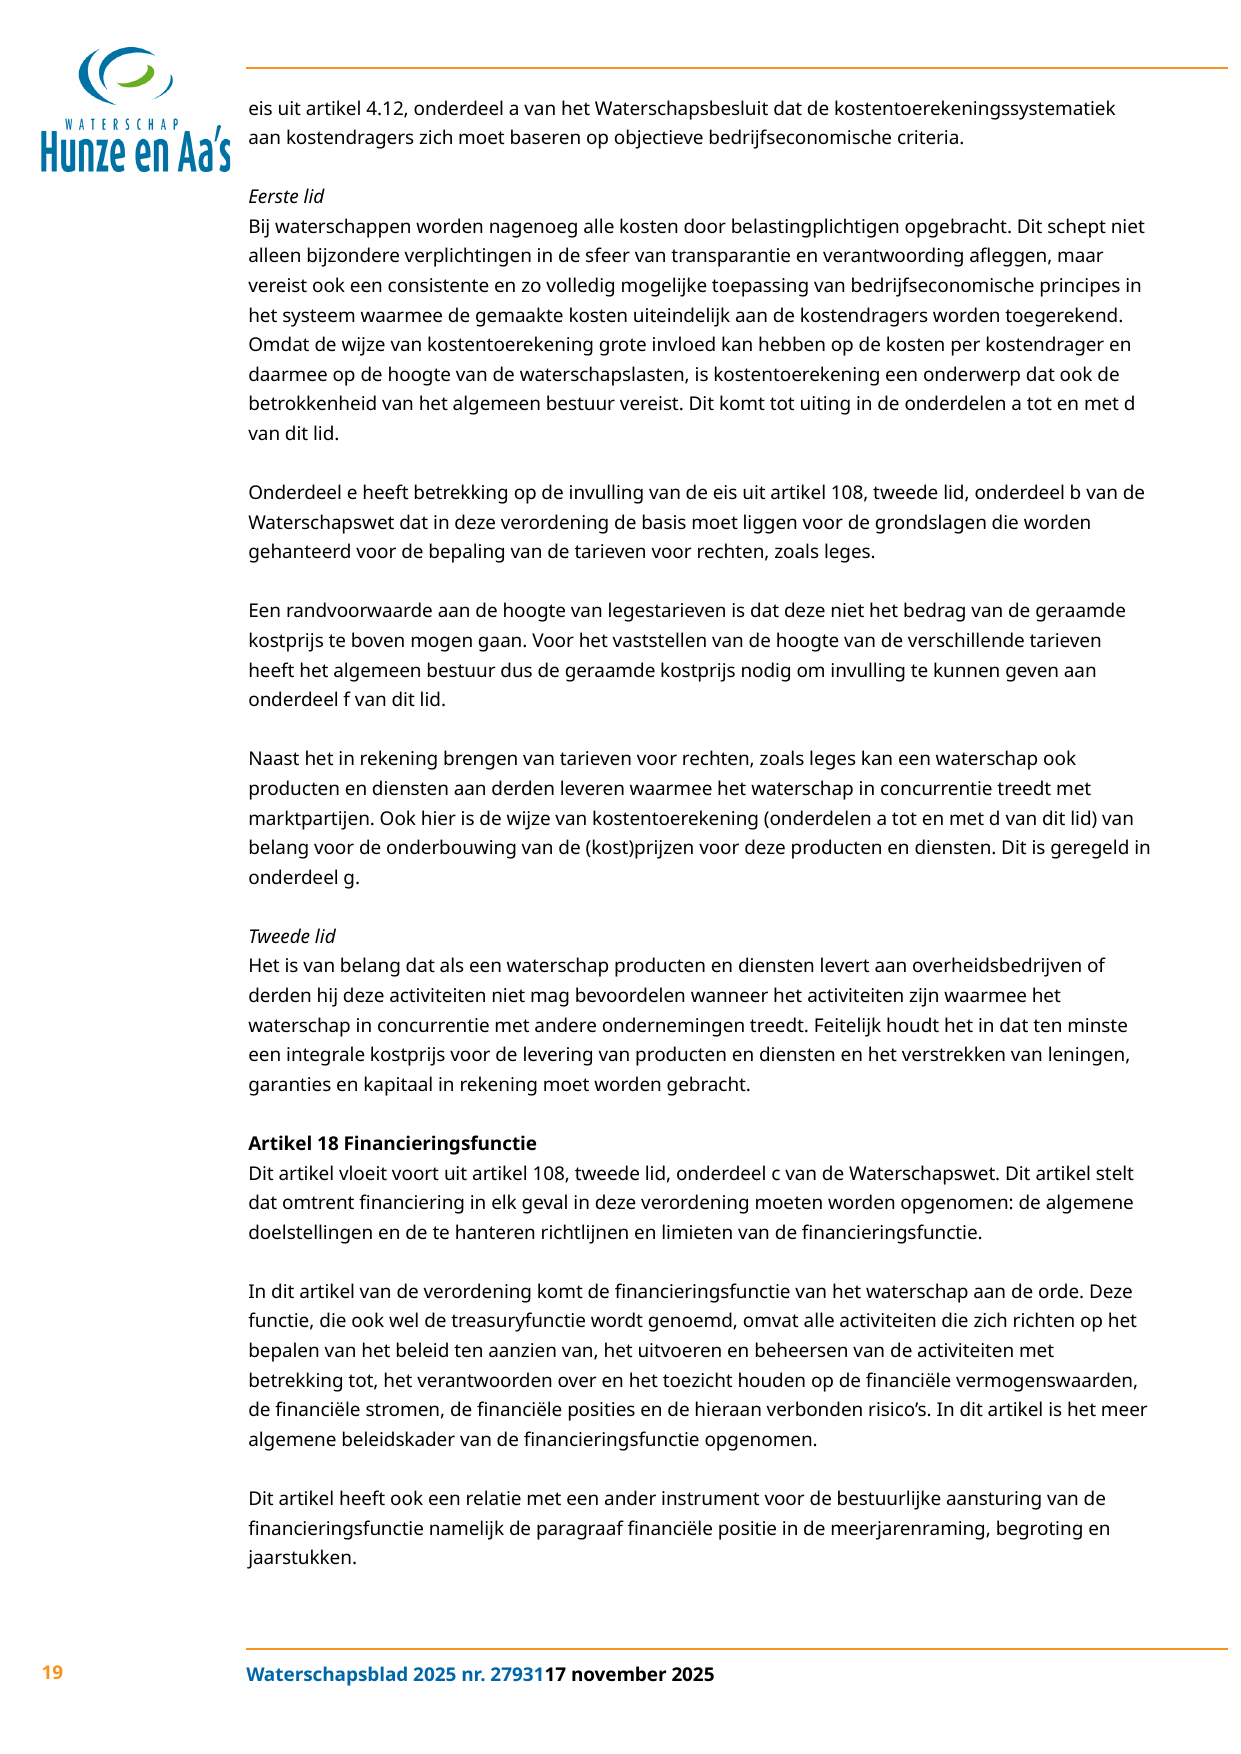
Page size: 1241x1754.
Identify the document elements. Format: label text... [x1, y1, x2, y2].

text Naast het in rekening brengen van tarieven voor rechten, zoals leges kan een waterschap ook producten en diensten aan derden leveren waarmee het waterschap in concurrentie treedt met marktpartijen. Ook hier is de wijze van kostentoerekening (onderdelen a tot en met d van dit lid) van belang voor de onderbouwing van de (kost)prijzen voor deze producten en diensten. Dit is geregeld in onderdeel g. [248, 746, 1152, 890]
text Dit artikel vloeit voort uit artikel 108, tweede lid, onderdeel c van de Waterschapswet. Dit artikel stelt dat omtrent financiering in elk geval in deze verordening moeten worden opgenomen: de algemene doelstellingen en de te hanteren richtlijnen en limieten van de financieringsfunctie. [248, 1160, 1152, 1245]
picture [226, 145, 231, 156]
text Artikel 18 Financieringsfunctie [248, 1130, 1152, 1156]
text Het is van belang dat als een waterschap producten en diensten levert aan overheidsbedrijven of derden hij deze activiteiten niet mag bevoordelen wanneer het activiteiten zijn waarmee het waterschap in concurrentie met andere ondernemingen treedt. Feitelijk houdt het in dat ten minste een integrale kostprijs voor de levering van producten en diensten en het verstrekken van leningen, garanties en kapitaal in rekening moet worden gebracht. [248, 953, 1152, 1097]
picture [41, 47, 231, 172]
text Onderdeel e heeft betrekking op de invulling van de eis uit artikel 108, tweede lid, onderdeel b van de Waterschapswet dat in deze verordening de basis moet liggen voor de grondslagen die worden gehanteerd voor de bepaling van de tarieven voor rechten, zoals leges. [248, 479, 1152, 564]
picture [183, 163, 191, 172]
text In dit artikel van de verordening komt de financieringsfunctie van het waterschap aan de orde. Deze functie, die ook wel de treasuryfunctie wordt genoemd, omvat alle activiteiten die zich richten op het bepalen van het beleid ten aanzien van, het uitvoeren en beheersen van de activiteiten met betrekking tot, het verantwoorden over en het toezicht houden op de financiële vermogenswaarden, de financiële stromen, de financiële posities en de hieraan verbonden risico’s. In dit artikel is het meer algemene beleidskader van de financieringsfunctie opgenomen. [248, 1278, 1152, 1452]
text Een randvoorwaarde aan de hoogte van legestarieven is dat deze niet het bedrag van de geraamde kostprijs te boven mogen gaan. Voor het vaststellen van de hoogte van de verschillende tarieven heeft het algemeen bestuur dus de geraamde kostprijs nodig om invulling te kunnen geven aan onderdeel f van dit lid. [248, 598, 1152, 712]
text Bij waterschappen worden nagenoeg alle kosten door belastingplichtigen opgebracht. Dit schept niet alleen bijzondere verplichtingen in de sfeer van transparantie en verantwoording afleggen, maar vereist ook een consistente en zo volledig mogelijke toepassing van bedrijfseconomische principes in het systeem waarmee de gemaakte kosten uiteindelijk aan de kostendragers worden toegerekend. Omdat de wijze van kostentoerekening grote invloed kan hebben op de kosten per kostendrager en daarmee op de hoogte van de waterschapslasten, is kostentoerekening een onderwerp dat ook de betrokkenheid van het algemeen bestuur vereist. Dit komt tot uiting in de onderdelen a tot en met d van dit lid. [248, 213, 1152, 446]
picture [47, 154, 51, 172]
text Tweede lid [248, 923, 1152, 949]
text Eerste lid [248, 183, 1152, 209]
text Dit artikel heeft ook een relatie met een ander instrument voor de bestuurlijke aansturing van de financieringsfunctie namelijk de paragraaf financiële positie in de meerjarenraming, begroting en jaarstukken. [248, 1485, 1152, 1570]
text eis uit artikel 4.12, onderdeel a van het Waterschapsbesluit dat de kostentoerekeningssystematiek aan kostendragers zich moet baseren op objectieve bedrijfseconomische criteria. [248, 95, 1152, 150]
